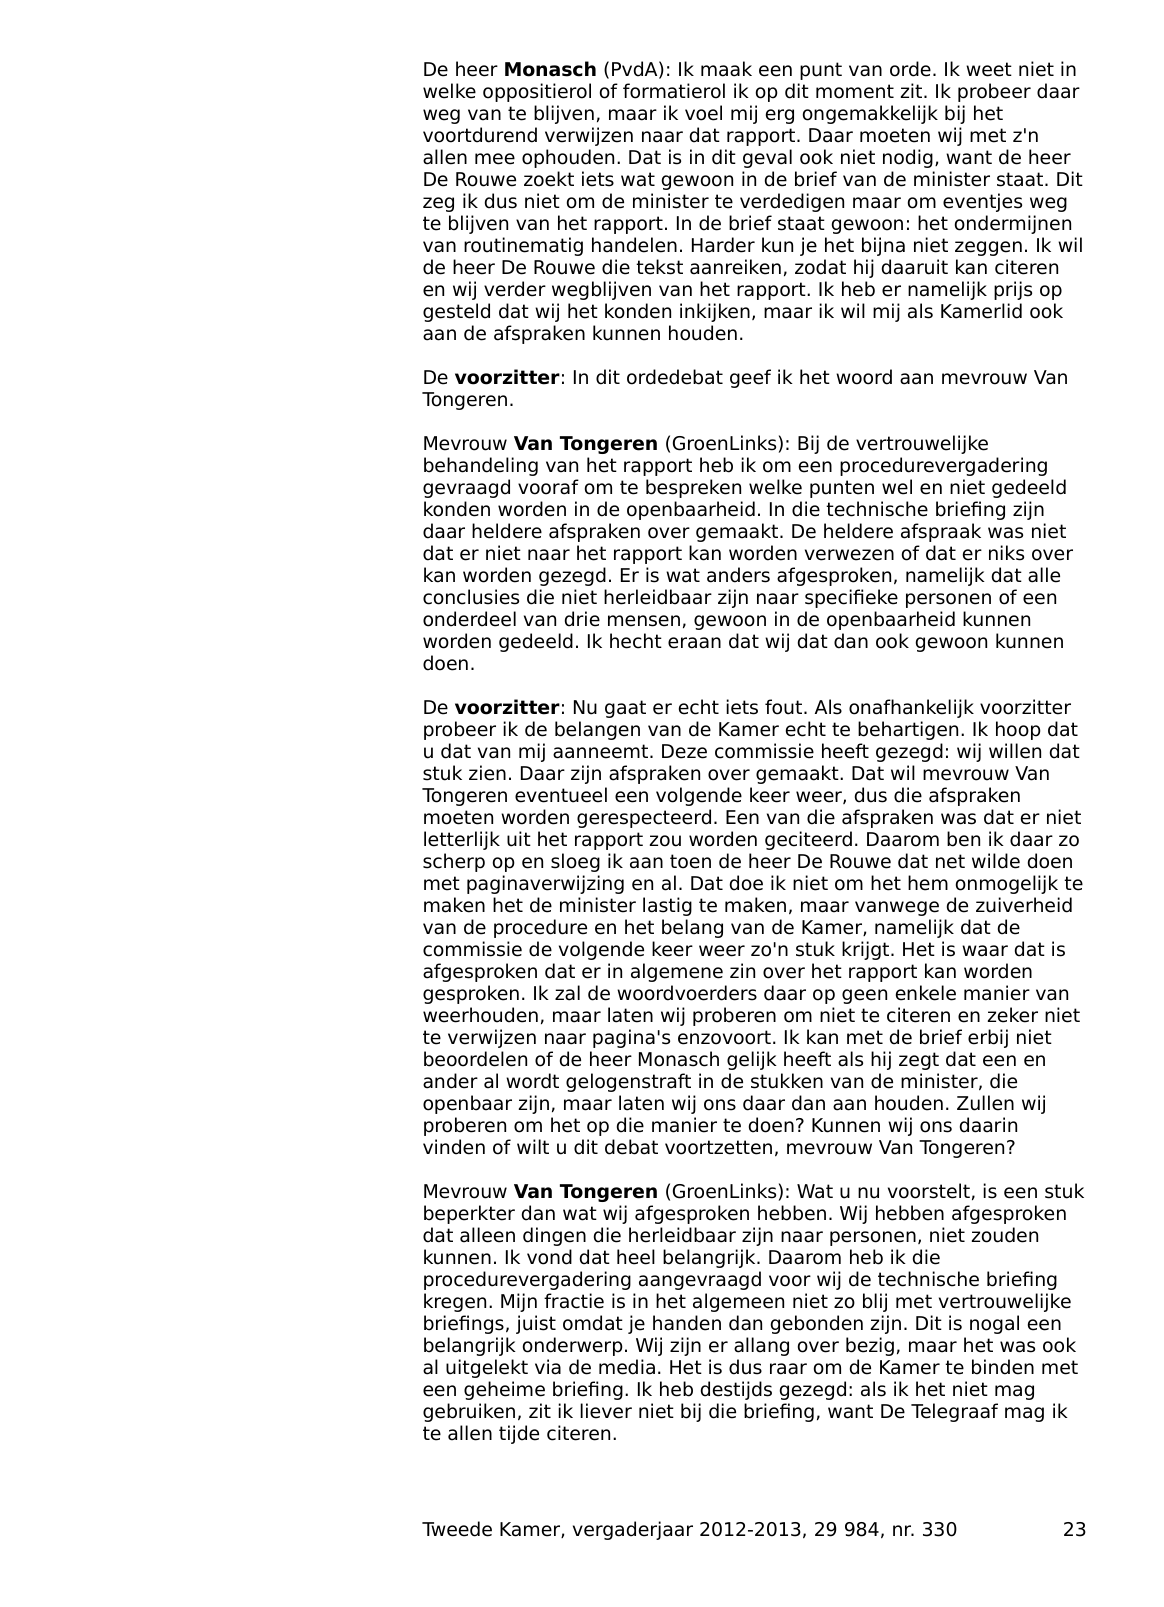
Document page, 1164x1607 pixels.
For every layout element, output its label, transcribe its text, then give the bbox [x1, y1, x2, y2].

text De heer Monasch (PvdA): Ik maak een punt van orde. Ik weet niet in welke oppositierol of formatierol ik op dit moment zit. Ik probeer daar weg van te blijven, maar ik voel mij erg ongemakkelijk bij het voortdurend verwijzen naar dat rapport. Daar moeten wij met z'n allen mee ophouden. Dat is in dit geval ook niet nodig, want de heer De Rouwe zoekt iets wat gewoon in de brief van de minister staat. Dit zeg ik dus niet om de minister te verdedigen maar om eventjes weg te blijven van het rapport. In de brief staat gewoon: het ondermijnen van routinematig handelen. Harder kun je het bijna niet zeggen. Ik wil de heer De Rouwe die tekst aanreiken, zodat hij daaruit kan citeren en wij verder wegblijven van het rapport. Ik heb er namelijk prijs op gesteld dat wij het konden inkijken, maar ik wil mij als Kamerlid ook aan de afspraken kunnen houden. [422, 59, 1087, 345]
text Mevrouw Van Tongeren (GroenLinks): Bij de vertrouwelijke behandeling van het rapport heb ik om een procedurevergadering gevraagd vooraf om te bespreken welke punten wel en niet gedeeld konden worden in de openbaarheid. In die technische briefing zijn daar heldere afspraken over gemaakt. De heldere afspraak was niet dat er niet naar het rapport kan worden verwezen of dat er niks over kan worden gezegd. Er is wat anders afgesproken, namelijk dat alle conclusies die niet herleidbaar zijn naar specifieke personen of een onderdeel van drie mensen, gewoon in de openbaarheid kunnen worden gedeeld. Ik hecht eraan dat wij dat dan ook gewoon kunnen doen. [422, 433, 1087, 675]
text Mevrouw Van Tongeren (GroenLinks): Wat u nu voorstelt, is een stuk beperkter dan wat wij afgesproken hebben. Wij hebben afgesproken dat alleen dingen die herleidbaar zijn naar personen, niet zouden kunnen. Ik vond dat heel belangrijk. Daarom heb ik die procedurevergadering aangevraagd voor wij de technische briefing kregen. Mijn fractie is in het algemeen niet zo blij met vertrouwelijke briefings, juist omdat je handen dan gebonden zijn. Dit is nogal een belangrijk onderwerp. Wij zijn er allang over bezig, maar het was ook al uitgelekt via de media. Het is dus raar om de Kamer te binden met een geheime briefing. Ik heb destijds gezegd: als ik het niet mag gebruiken, zit ik liever niet bij die briefing, want De Telegraaf mag ik te allen tijde citeren. [422, 1181, 1087, 1444]
text De voorzitter: In dit ordedebat geef ik het woord aan mevrouw Van Tongeren. [422, 367, 1087, 411]
text De voorzitter: Nu gaat er echt iets fout. Als onafhankelijk voorzitter probeer ik de belangen van de Kamer echt te behartigen. Ik hoop dat u dat van mij aanneemt. Deze commissie heeft gezegd: wij willen dat stuk zien. Daar zijn afspraken over gemaakt. Dat wil mevrouw Van Tongeren eventueel een volgende keer weer, dus die afspraken moeten worden gerespecteerd. Een van die afspraken was dat er niet letterlijk uit het rapport zou worden geciteerd. Daarom ben ik daar zo scherp op en sloeg ik aan toen de heer De Rouwe dat net wilde doen met paginaverwijzing en al. Dat doe ik niet om het hem onmogelijk te maken het de minister lastig te maken, maar vanwege de zuiverheid van de procedure en het belang van de Kamer, namelijk dat de commissie de volgende keer weer zo'n stuk krijgt. Het is waar dat is afgesproken dat er in algemene zin over het rapport kan worden gesproken. Ik zal de woordvoerders daar op geen enkele manier van weerhouden, maar laten wij proberen om niet te citeren en zeker niet te verwijzen naar pagina's enzovoort. Ik kan met de brief erbij niet beoordelen of de heer Monasch gelijk heeft als hij zegt dat een en ander al wordt gelogenstraft in de stukken van de minister, die openbaar zijn, maar laten wij ons daar dan aan houden. Zullen wij proberen om het op die manier te doen? Kunnen wij ons daarin vinden of wilt u dit debat voortzetten, mevrouw Van Tongeren? [422, 697, 1087, 1159]
